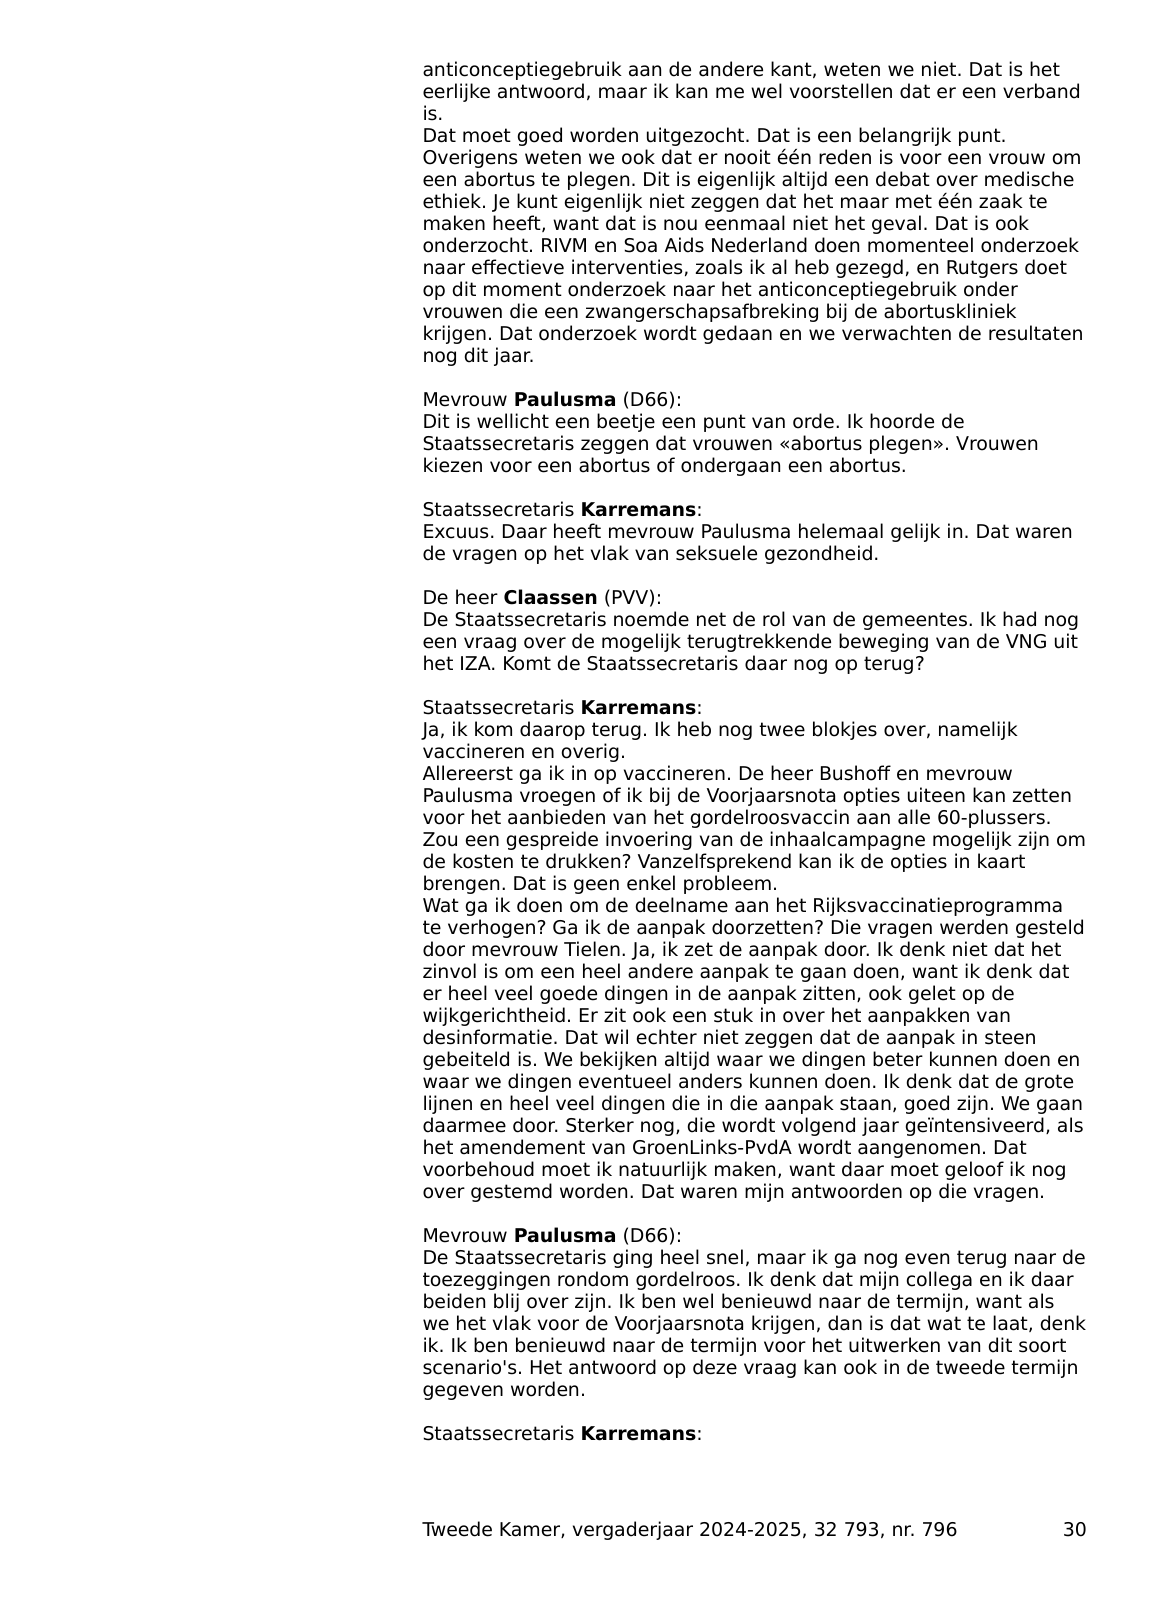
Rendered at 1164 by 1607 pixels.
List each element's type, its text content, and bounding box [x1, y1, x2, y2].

text Staatssecretaris Karremans: [422, 697, 1087, 719]
text Dit is wellicht een beetje een punt van orde. Ik hoorde de Staatssecretaris zeggen dat vrouwen «abortus plegen». Vrouwen kiezen voor een abortus of ondergaan een abortus. [422, 411, 1087, 477]
text Excuus. Daar heeft mevrouw Paulusma helemaal gelijk in. Dat waren de vragen op het vlak van seksuele gezondheid. [422, 521, 1087, 565]
text De Staatssecretaris ging heel snel, maar ik ga nog even terug naar de toezeggingen rondom gordelroos. Ik denk dat mijn collega en ik daar beiden blij over zijn. Ik ben wel benieuwd naar de termijn, want als we het vlak voor de Voorjaarsnota krijgen, dan is dat wat te laat, denk ik. Ik ben benieuwd naar de termijn voor het uitwerken van dit soort scenario's. Het antwoord op deze vraag kan ook in de tweede termijn gegeven worden. [422, 1247, 1087, 1401]
text Allereerst ga ik in op vaccineren. De heer Bushoff en mevrouw Paulusma vroegen of ik bij de Voorjaarsnota opties uiteen kan zetten voor het aanbieden van het gordelroosvaccin aan alle 60-plussers. Zou een gespreide invoering van de inhaalcampagne mogelijk zijn om de kosten te drukken? Vanzelfsprekend kan ik de opties in kaart brengen. Dat is geen enkel probleem. [422, 763, 1087, 895]
text Staatssecretaris Karremans: [422, 499, 1087, 521]
text De heer Claassen (PVV): [422, 587, 1087, 609]
text anticonceptiegebruik aan de andere kant, weten we niet. Dat is het eerlijke antwoord, maar ik kan me wel voorstellen dat er een verband is. [422, 59, 1087, 125]
text Staatssecretaris Karremans: [422, 1423, 1087, 1445]
text Dat moet goed worden uitgezocht. Dat is een belangrijk punt. Overigens weten we ook dat er nooit één reden is voor een vrouw om een abortus te plegen. Dit is eigenlijk altijd een debat over medische ethiek. Je kunt eigenlijk niet zeggen dat het maar met één zaak te maken heeft, want dat is nou eenmaal niet het geval. Dat is ook onderzocht. RIVM en Soa Aids Nederland doen momenteel onderzoek naar effectieve interventies, zoals ik al heb gezegd, en Rutgers doet op dit moment onderzoek naar het anticonceptiegebruik onder vrouwen die een zwangerschapsafbreking bij de abortuskliniek krijgen. Dat onderzoek wordt gedaan en we verwachten de resultaten nog dit jaar. [422, 125, 1087, 367]
text Wat ga ik doen om de deelname aan het Rijksvaccinatieprogramma te verhogen? Ga ik de aanpak doorzetten? Die vragen werden gesteld door mevrouw Tielen. Ja, ik zet de aanpak door. Ik denk niet dat het zinvol is om een heel andere aanpak te gaan doen, want ik denk dat er heel veel goede dingen in de aanpak zitten, ook gelet op de wijkgerichtheid. Er zit ook een stuk in over het aanpakken van desinformatie. Dat wil echter niet zeggen dat de aanpak in steen gebeiteld is. We bekijken altijd waar we dingen beter kunnen doen en waar we dingen eventueel anders kunnen doen. Ik denk dat de grote lijnen en heel veel dingen die in die aanpak staan, goed zijn. We gaan daarmee door. Sterker nog, die wordt volgend jaar geïntensiveerd, als het amendement van GroenLinks-PvdA wordt aangenomen. Dat voorbehoud moet ik natuurlijk maken, want daar moet geloof ik nog over gestemd worden. Dat waren mijn antwoorden op die vragen. [422, 895, 1087, 1203]
text Mevrouw Paulusma (D66): [422, 1225, 1087, 1247]
text Ja, ik kom daarop terug. Ik heb nog twee blokjes over, namelijk vaccineren en overig. [422, 719, 1087, 763]
text Mevrouw Paulusma (D66): [422, 389, 1087, 411]
text De Staatssecretaris noemde net de rol van de gemeentes. Ik had nog een vraag over de mogelijk terugtrekkende beweging van de VNG uit het IZA. Komt de Staatssecretaris daar nog op terug? [422, 609, 1087, 675]
